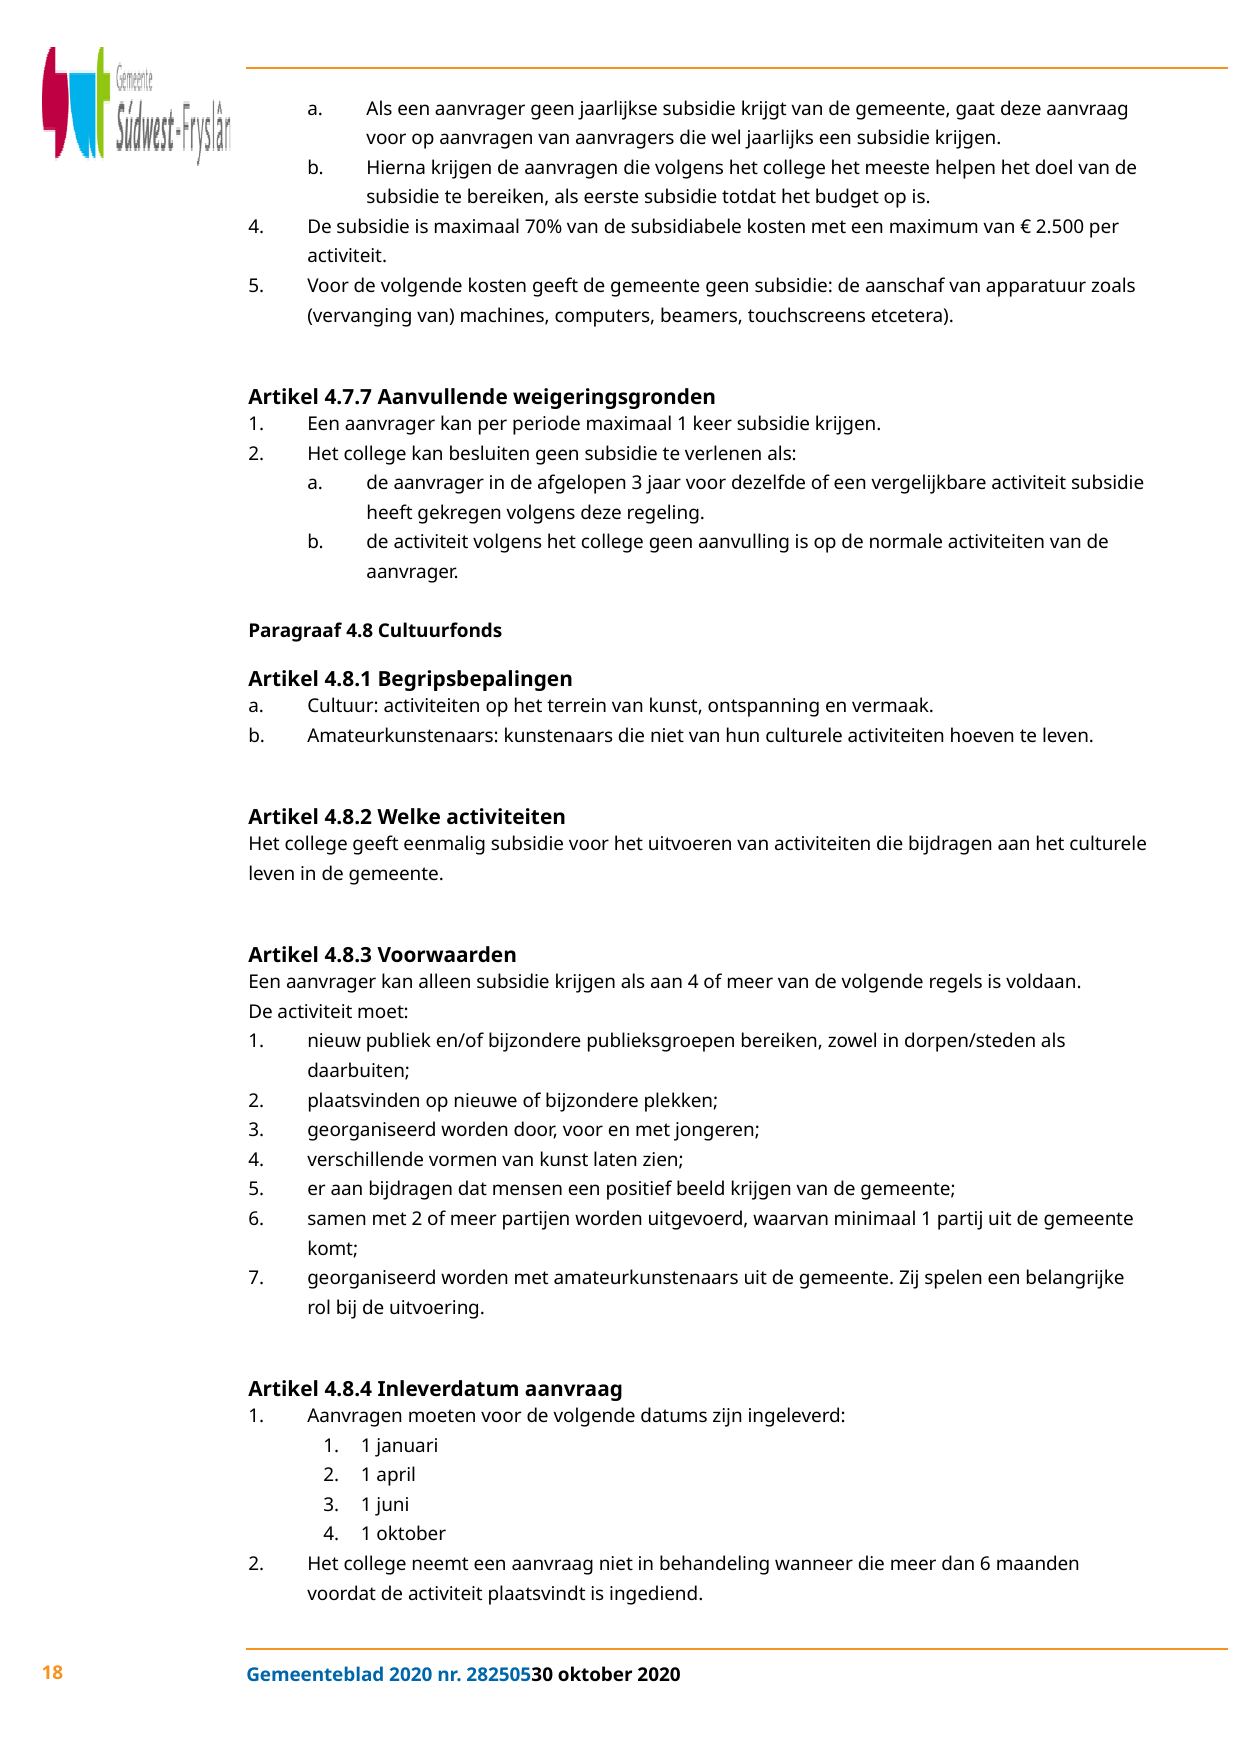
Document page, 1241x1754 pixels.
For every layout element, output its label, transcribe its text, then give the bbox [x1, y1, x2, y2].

list nieuw publiek en/of bijzondere publieksgroepen bereiken, zowel in dorpen/steden als daarbuiten; [248, 1028, 1152, 1083]
text Artikel 4.8.1 Begripsbepalingen [248, 664, 1152, 692]
list georganiseerd worden door, voor en met jongeren; [248, 1116, 1152, 1142]
list 1 juni [323, 1491, 1152, 1517]
text Artikel 4.8.2 Welke activiteiten [248, 802, 1152, 830]
list Cultuur: activiteiten op het terrein van kunst, ontspanning en vermaak. [248, 692, 1152, 718]
list De subsidie is maximaal 70% van de subsidiabele kosten met een maximum van € 2.500 per activiteit. [248, 213, 1152, 268]
list samen met 2 of meer partijen worden uitgevoerd, waarvan minimaal 1 partij uit de gemeente komt; [248, 1205, 1152, 1260]
list Het college neemt een aanvraag niet in behandeling wanneer die meer dan 6 maanden voordat de activiteit plaatsvindt is ingediend. [248, 1550, 1152, 1606]
text Artikel 4.8.3 Voorwaarden [248, 940, 1152, 968]
list Een aanvrager kan per periode maximaal 1 keer subsidie krijgen. [248, 410, 1152, 436]
text De activiteit moet: [248, 998, 1152, 1024]
list Hierna krijgen de aanvragen die volgens het college het meeste helpen het doel van de subsidie te bereiken, als eerste subsidie totdat het budget op is. [307, 154, 1152, 209]
text Paragraaf 4.8 Cultuurfonds [248, 617, 1152, 643]
list plaatsvinden op nieuwe of bijzondere plekken; [248, 1087, 1152, 1112]
list 1 januari [323, 1432, 1152, 1458]
list 1 april [323, 1461, 1152, 1487]
list Het college kan besluiten geen subsidie te verlenen als: [248, 440, 1152, 466]
list de activiteit volgens het college geen aanvulling is op de normale activiteiten van de aanvrager. [307, 529, 1152, 584]
text Artikel 4.7.7 Aanvullende weigeringsgronden [248, 382, 1152, 410]
text Het college geeft eenmalig subsidie voor het uitvoeren van activiteiten die bijdragen aan het culturele leven in de gemeente. [248, 830, 1152, 886]
picture [41, 47, 231, 172]
list er aan bijdragen dat mensen een positief beeld krijgen van de gemeente; [248, 1176, 1152, 1201]
list Amateurkunstenaars: kunstenaars die niet van hun culturele activiteiten hoeven te leven. [248, 722, 1152, 748]
list Voor de volgende kosten geeft de gemeente geen subsidie: de aanschaf van apparatuur zoals (vervanging van) machines, computers, beamers, touchscreens etcetera). [248, 272, 1152, 328]
list 1 oktober [323, 1521, 1152, 1546]
list Als een aanvrager geen jaarlijkse subsidie krijgt van de gemeente, gaat deze aanvraag voor op aanvragen van aanvragers die wel jaarlijks een subsidie krijgen. [307, 95, 1152, 150]
text Een aanvrager kan alleen subsidie krijgen als aan 4 of meer van de volgende regels is voldaan. [248, 968, 1152, 994]
list de aanvrager in de afgelopen 3 jaar voor dezelfde of een vergelijkbare activiteit subsidie heeft gekregen volgens deze regeling. [307, 469, 1152, 525]
list Aanvragen moeten voor de volgende datums zijn ingeleverd: [248, 1402, 1152, 1428]
list georganiseerd worden met amateurkunstenaars uit de gemeente. Zij spelen een belangrijke rol bij de uitvoering. [248, 1264, 1152, 1319]
list verschillende vormen van kunst laten zien; [248, 1146, 1152, 1172]
text Artikel 4.8.4 Inleverdatum aanvraag [248, 1374, 1152, 1402]
